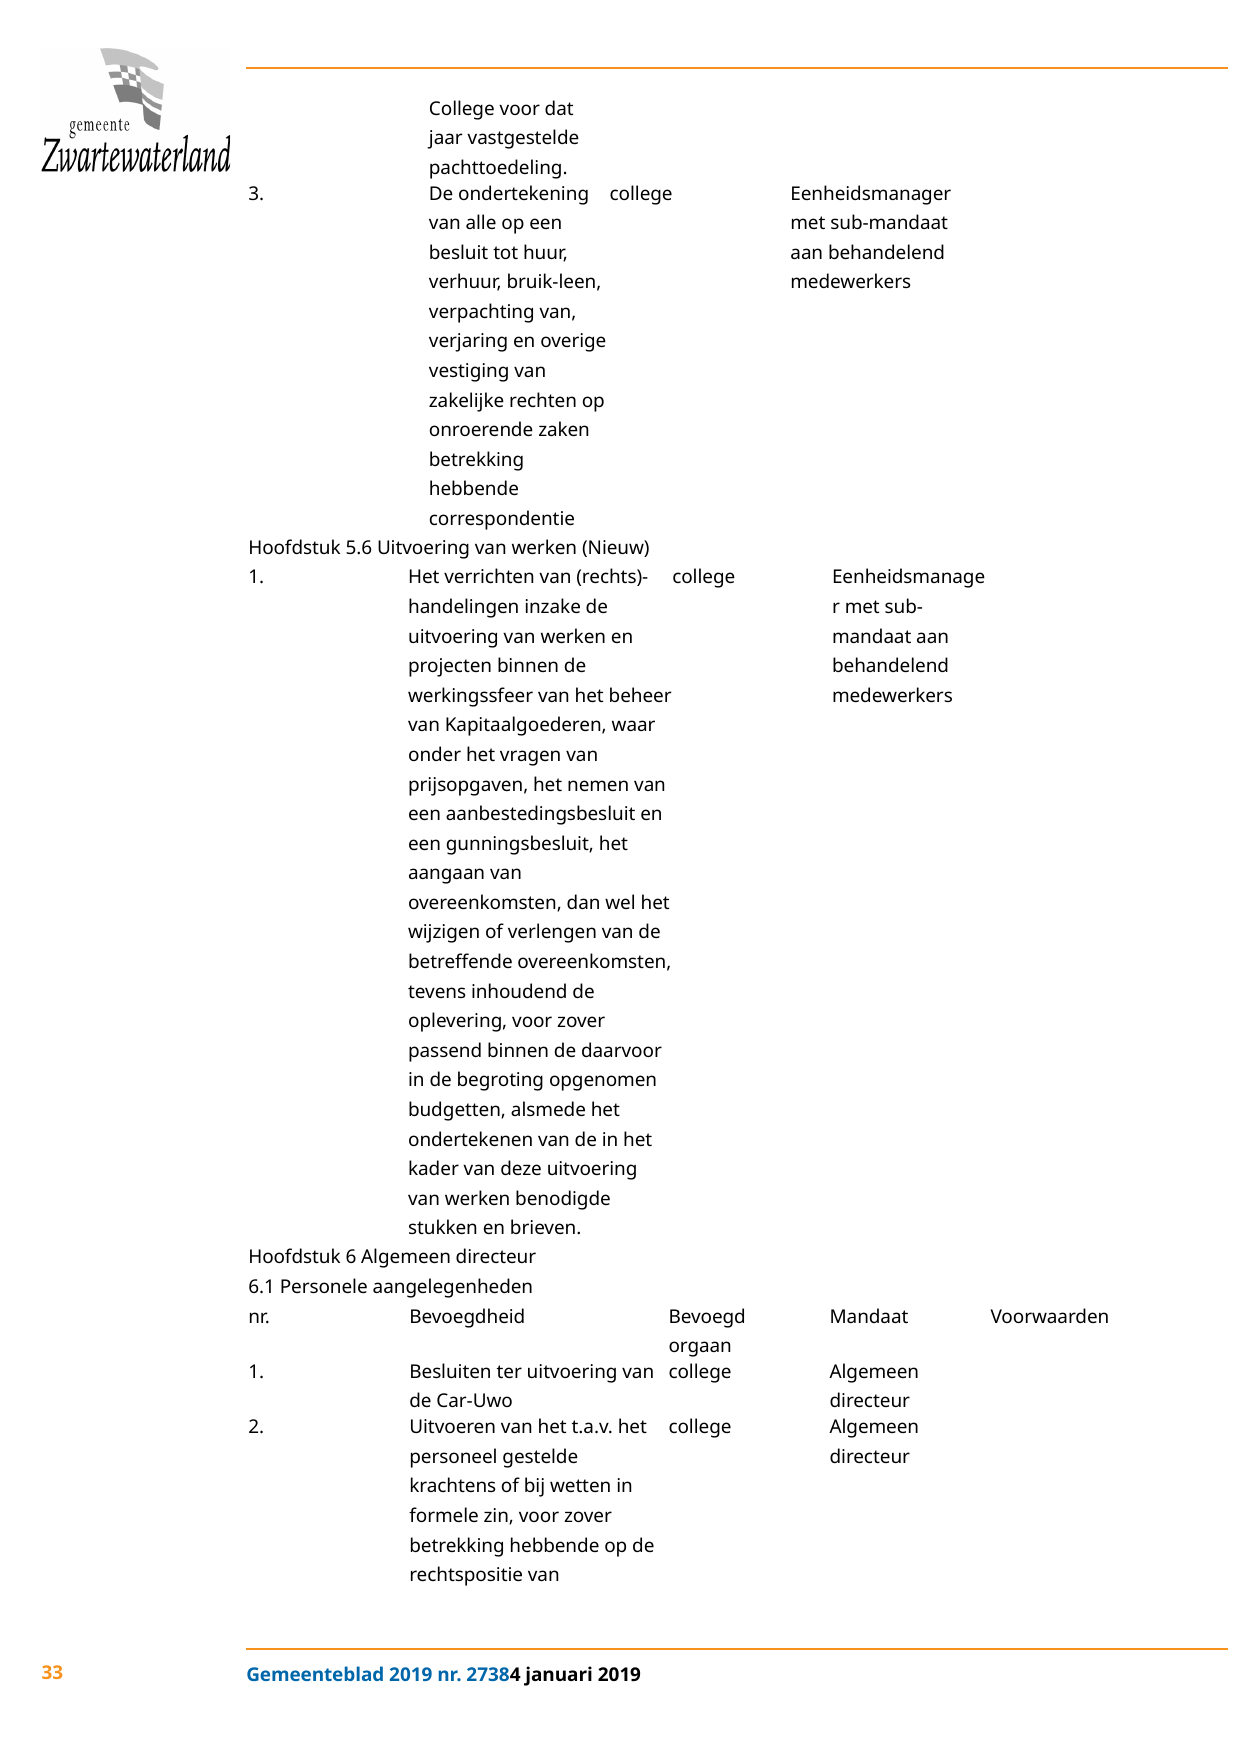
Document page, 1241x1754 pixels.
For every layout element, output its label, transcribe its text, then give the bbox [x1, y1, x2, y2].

table_cell [990, 1414, 1152, 1587]
table_cell [609, 95, 790, 180]
table_header Mandaat [829, 1303, 990, 1358]
table_cell Algemeen directeur [829, 1358, 990, 1413]
table_header Bevoegdheid [409, 1303, 668, 1358]
picture [41, 47, 231, 172]
table_cell [990, 1358, 1152, 1413]
table_header Eenheidsmanager met sub-mandaat aan behandelend medewerkers [832, 564, 992, 1240]
table_cell [248, 95, 429, 180]
table_cell Eenheidsmanager met sub-mandaat aan behandelend medewerkers [790, 180, 971, 531]
text Hoofdstuk 6 Algemeen directeur [248, 1243, 1152, 1269]
table_cell [971, 95, 1152, 180]
table_cell college [668, 1414, 829, 1587]
table_cell 1. [248, 1358, 409, 1413]
text Hoofdstuk 5.6 Uitvoering van werken (Nieuw) [248, 534, 1152, 560]
table_header [992, 564, 1152, 1240]
table_header Het verrichten van (rechts)-handelingen inzake de uitvoering van werken en projecten binnen de werkingssfeer van het beheer van Kapitaalgoederen, waar onder het vragen van prijsopgaven, het nemen van een aanbestedingsbesluit en een gunningsbesluit, het aangaan van overeenkomsten, dan wel het wijzigen of verlengen van de betreffende overeenkomsten, tevens inhoudend de oplevering, voor zover passend binnen de daarvoor in de begroting opgenomen budgetten, alsmede het ondertekenen van de in het kader van deze uitvoering van werken benodigde stukken en brieven. [408, 564, 672, 1240]
table_header Voorwaarden [990, 1303, 1152, 1358]
table_cell Besluiten ter uitvoering van de Car-Uwo [409, 1358, 668, 1413]
table_header 1. [248, 564, 408, 1240]
table_cell Uitvoeren van het t.a.v. het personeel gestelde krachtens of bij wetten in formele zin, voor zover betrekking hebbende op de rechtspositie van [409, 1414, 668, 1587]
table_cell college [668, 1358, 829, 1413]
table_header Bevoegd orgaan [668, 1303, 829, 1358]
table_header nr. [248, 1303, 409, 1358]
table_cell [790, 95, 971, 180]
table_cell college [609, 180, 790, 531]
table_cell Algemeen directeur [829, 1414, 990, 1587]
text 6.1 Personele aangelegenheden [248, 1273, 1152, 1299]
table_cell 3. [248, 180, 429, 531]
table_cell De ondertekening van alle op een besluit tot huur, verhuur, bruik-leen, verpachting van, verjaring en overige vestiging van zakelijke rechten op onroerende zaken betrekking hebbende correspondentie [429, 180, 609, 531]
table_cell College voor dat jaar vastgestelde pachttoedeling. [429, 95, 609, 180]
table_cell 2. [248, 1414, 409, 1587]
table_cell [971, 180, 1152, 531]
table_header college [672, 564, 832, 1240]
